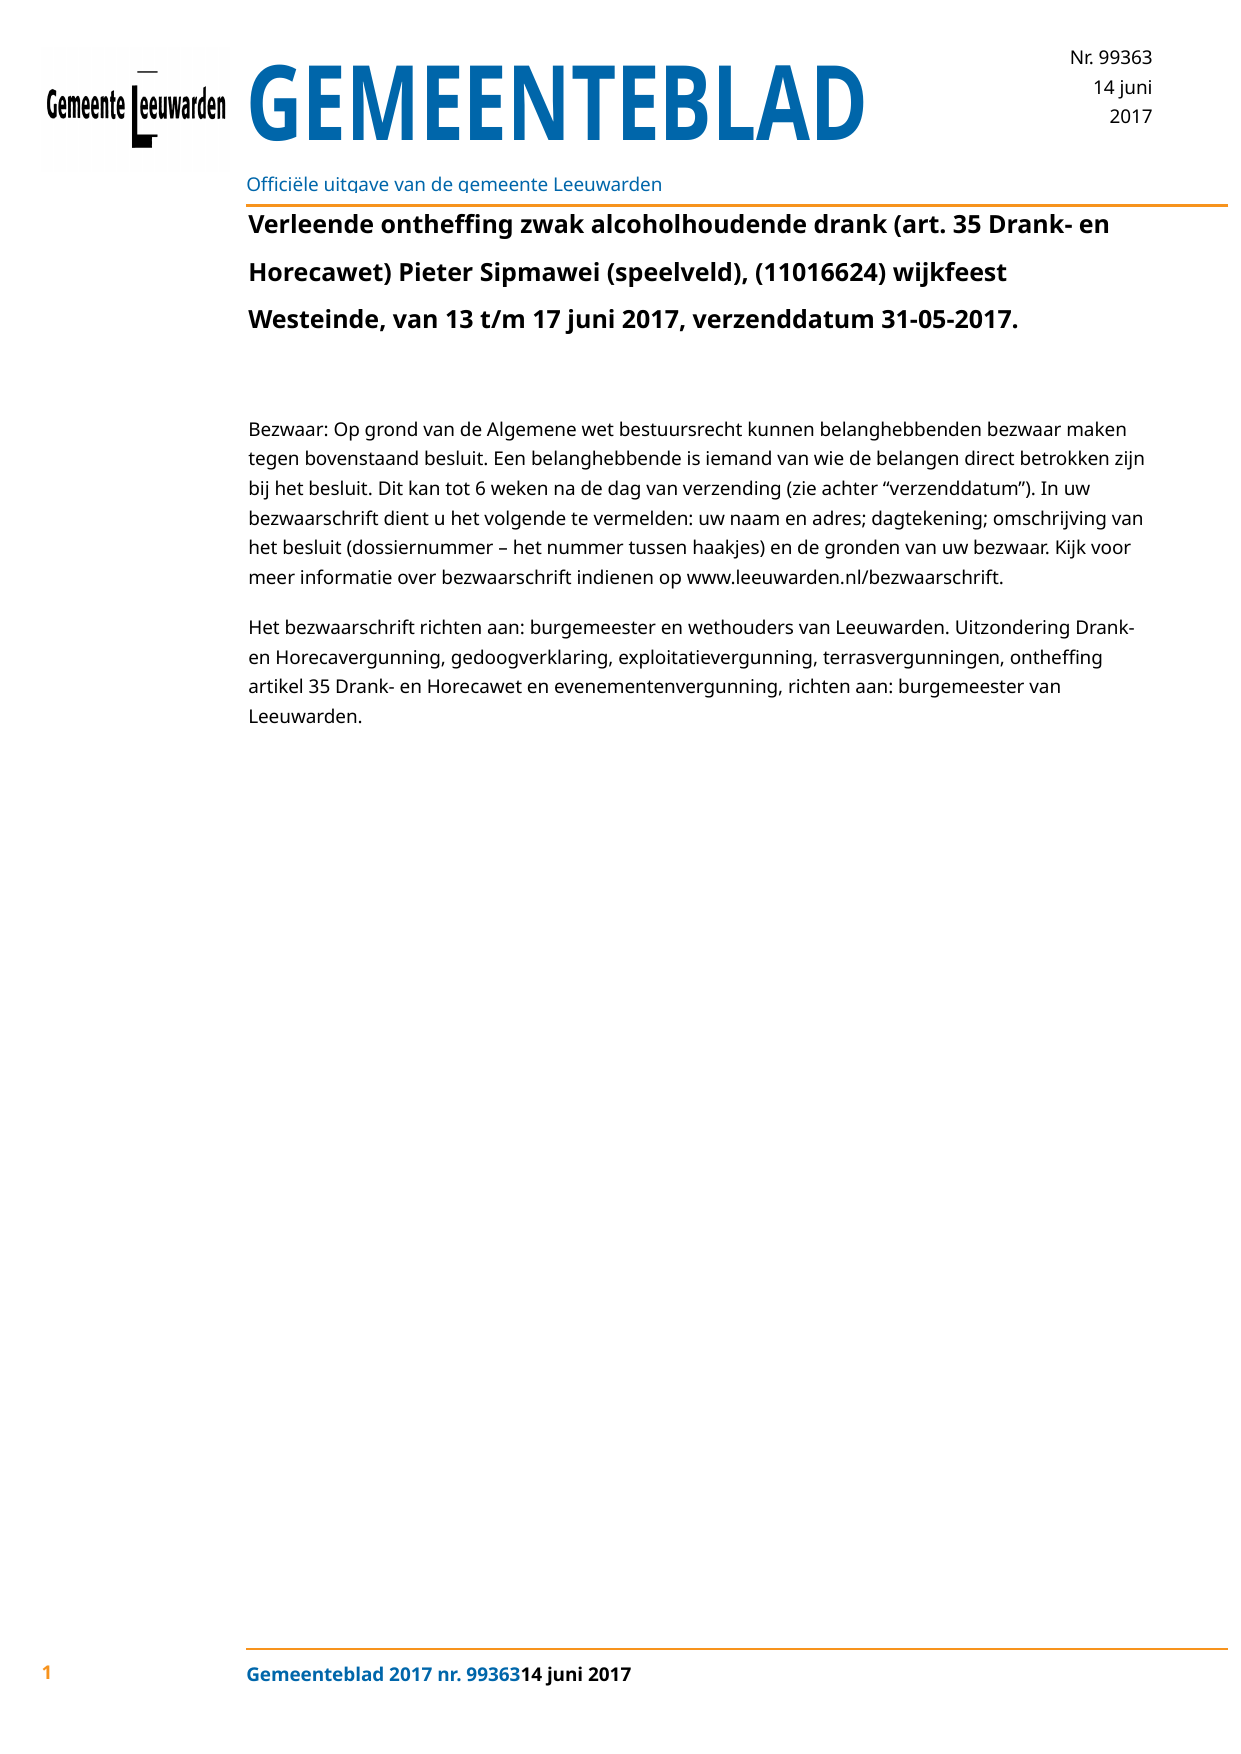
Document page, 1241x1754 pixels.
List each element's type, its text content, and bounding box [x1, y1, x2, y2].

text Het bezwaarschrift richten aan: burgemeester en wethouders van Leeuwarden. Uitzondering Drank- en Horecavergunning, gedoogverklaring, exploitatievergunning, terrasvergunningen, ontheffing artikel 35 Drank- en Horecawet en evenementenvergunning, richten aan: burgemeester van Leeuwarden. [248, 614, 1152, 729]
text Verleende ontheffing zwak alcoholhoudende drank (art. 35 Drank- en Horecawet) Pieter Sipmawei (speelveld), (11016624) wijkfeest Westeinde, van 13 t/m 17 juni 2017, verzenddatum 31-05-2017. [248, 207, 1152, 336]
text Bezwaar: Op grond van de Algemene wet bestuursrecht kunnen belanghebbenden bezwaar maken tegen bovenstaand besluit. Een belanghebbende is iemand van wie de belangen direct betrokken zijn bij het besluit. Dit kan tot 6 weken na de dag van verzending (zie achter “verzenddatum”). In uw bezwaarschrift dient u het volgende te vermelden: uw naam en adres; dagtekening; omschrijving van het besluit (dossiernummer – het nummer tussen haakjes) en de gronden van uw bezwaar. Kijk voor meer informatie over bezwaarschrift indienen op www.leeuwarden.nl/bezwaarschrift. [248, 416, 1152, 589]
picture [41, 47, 231, 172]
